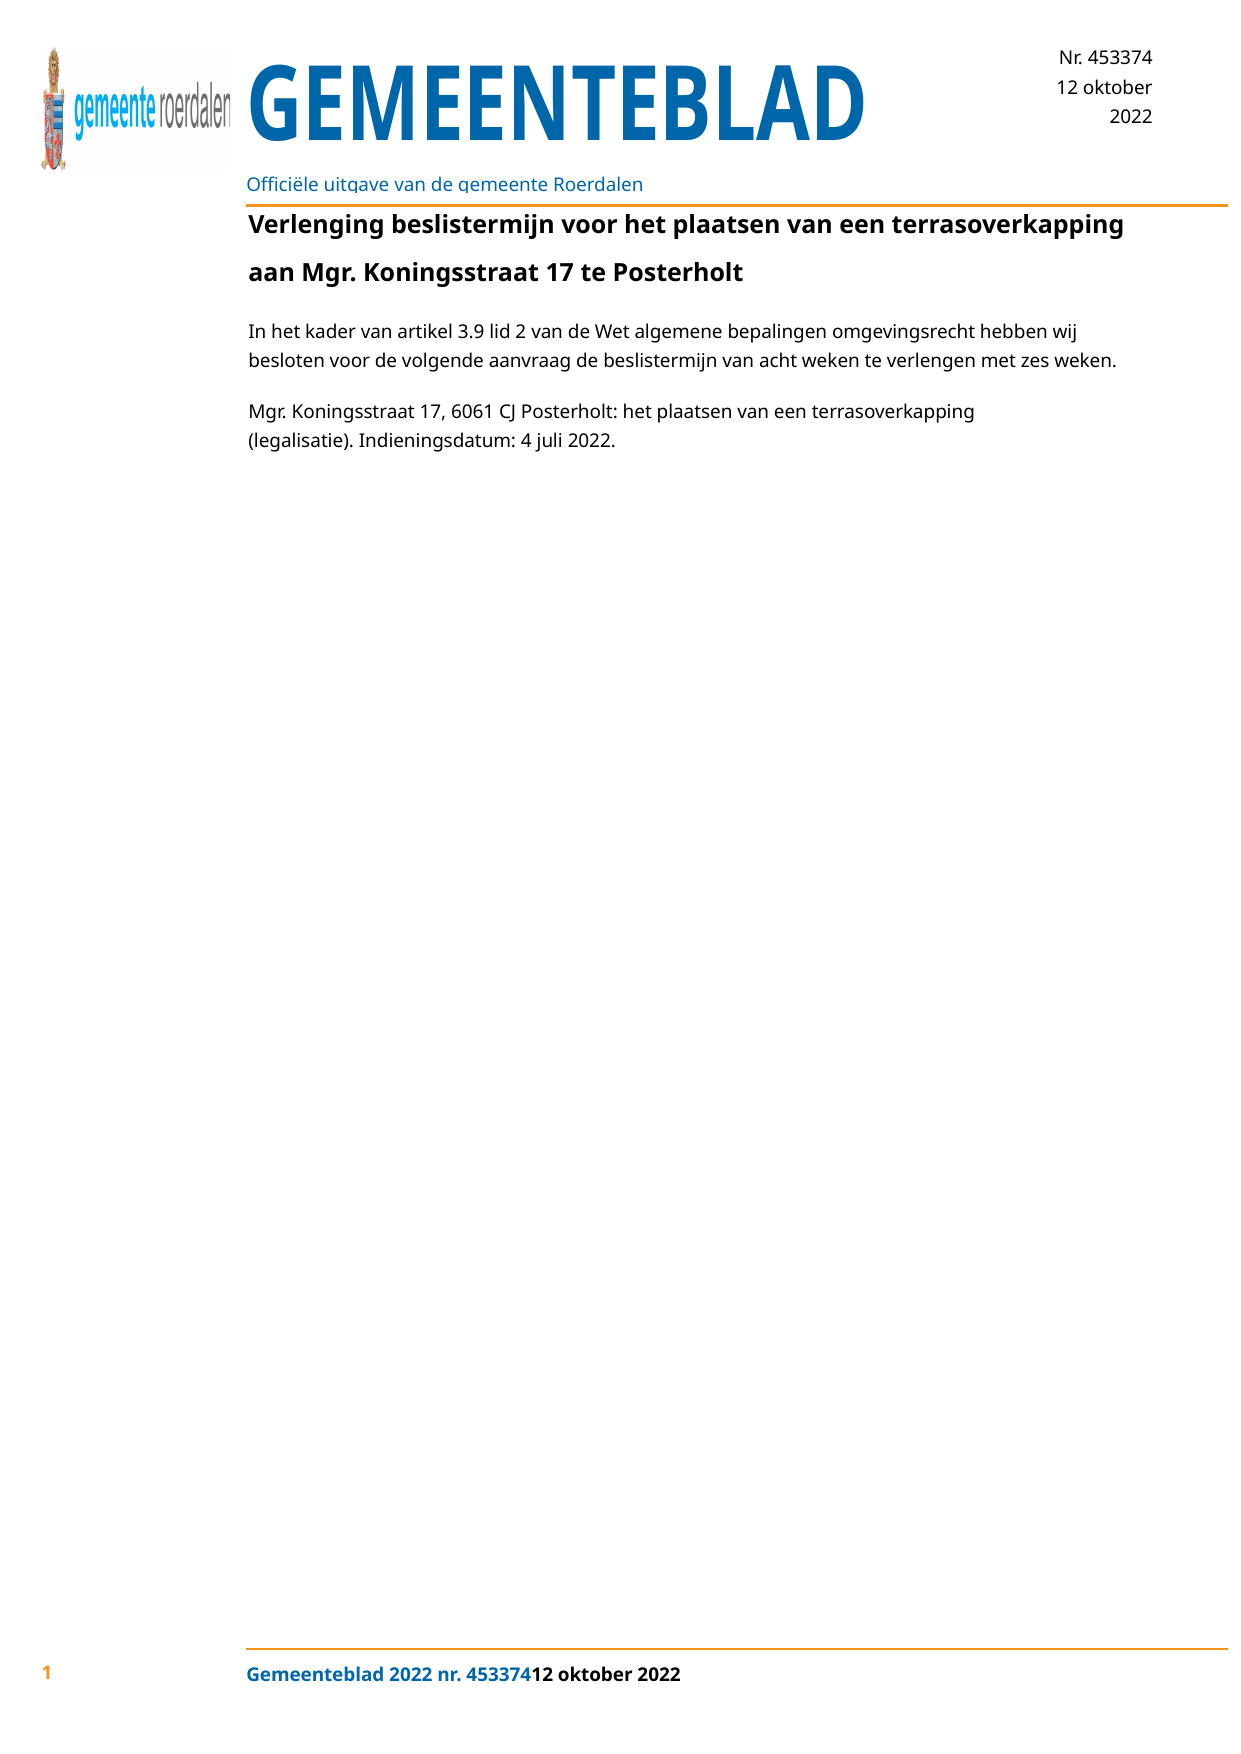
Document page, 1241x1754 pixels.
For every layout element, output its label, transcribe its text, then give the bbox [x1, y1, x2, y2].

text In het kader van artikel 3.9 lid 2 van de Wet algemene bepalingen omgevingsrecht hebben wij besloten voor de volgende aanvraag de beslistermijn van acht weken te verlengen met zes weken. [248, 318, 1152, 373]
text Mgr. Koningsstraat 17, 6061 CJ Posterholt: het plaatsen van een terrasoverkapping (legalisatie). Indieningsdatum: 4 juli 2022. [248, 398, 1152, 453]
picture [41, 47, 231, 172]
text Verlenging beslistermijn voor het plaatsen van een terrasoverkapping aan Mgr. Koningsstraat 17 te Posterholt [248, 207, 1152, 288]
